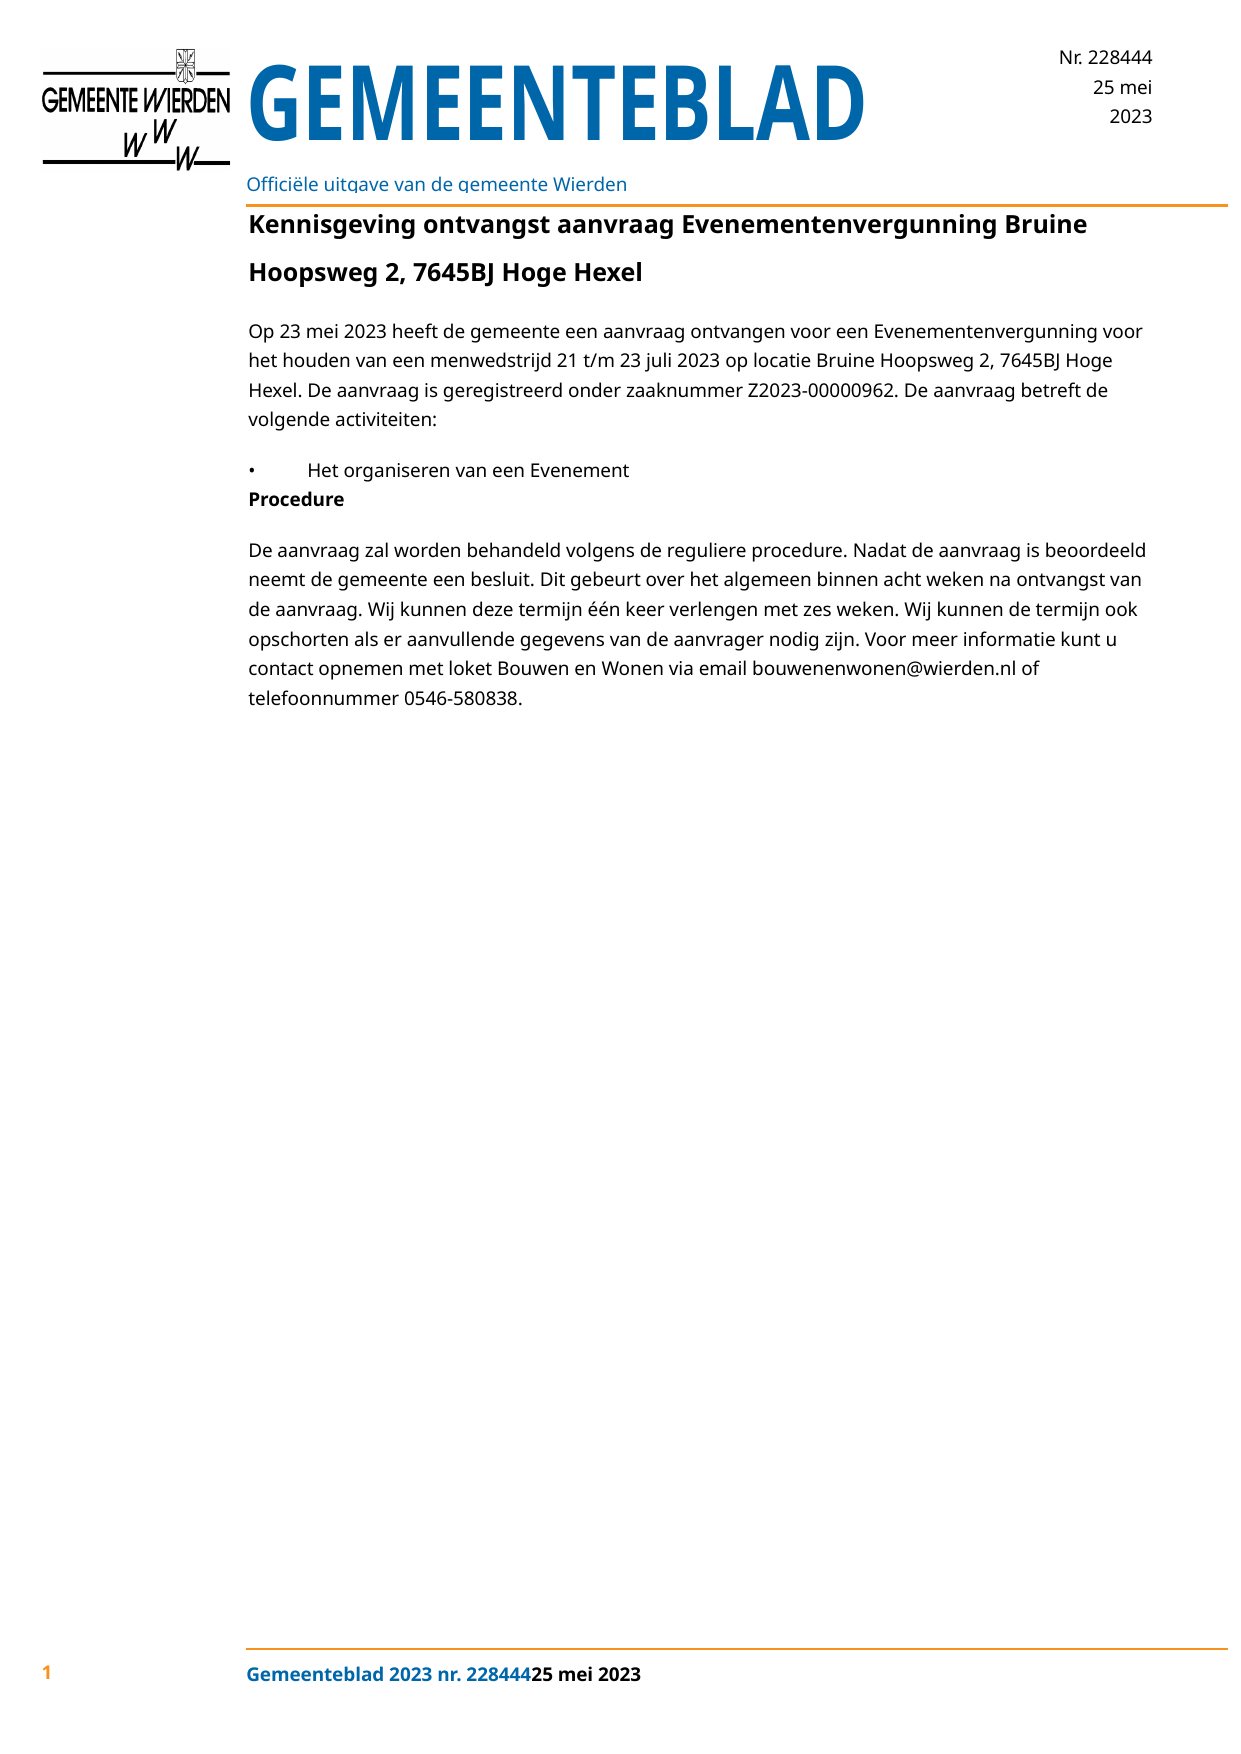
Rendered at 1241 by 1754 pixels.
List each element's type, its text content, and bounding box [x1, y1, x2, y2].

text Kennisgeving ontvangst aanvraag Evenementenvergunning Bruine Hoopsweg 2, 7645BJ Hoge Hexel [248, 207, 1152, 288]
text Procedure [248, 487, 1152, 512]
picture [41, 47, 231, 172]
list Het organiseren van een Evenement [248, 457, 1152, 483]
text De aanvraag zal worden behandeld volgens de reguliere procedure. Nadat de aanvraag is beoordeeld neemt de gemeente een besluit. Dit gebeurt over het algemeen binnen acht weken na ontvangst van de aanvraag. Wij kunnen deze termijn één keer verlengen met zes weken. Wij kunnen de termijn ook opschorten als er aanvullende gegevens van de aanvrager nodig zijn. Voor meer informatie kunt u contact opnemen met loket Bouwen en Wonen via email bouwenenwonen@wierden.nl of telefoonnummer 0546-580838. [248, 537, 1152, 711]
text Op 23 mei 2023 heeft de gemeente een aanvraag ontvangen voor een Evenementenvergunning voor het houden van een menwedstrijd 21 t/m 23 juli 2023 op locatie Bruine Hoopsweg 2, 7645BJ Hoge Hexel. De aanvraag is geregistreerd onder zaaknummer Z2023-00000962. De aanvraag betreft de volgende activiteiten: [248, 318, 1152, 432]
